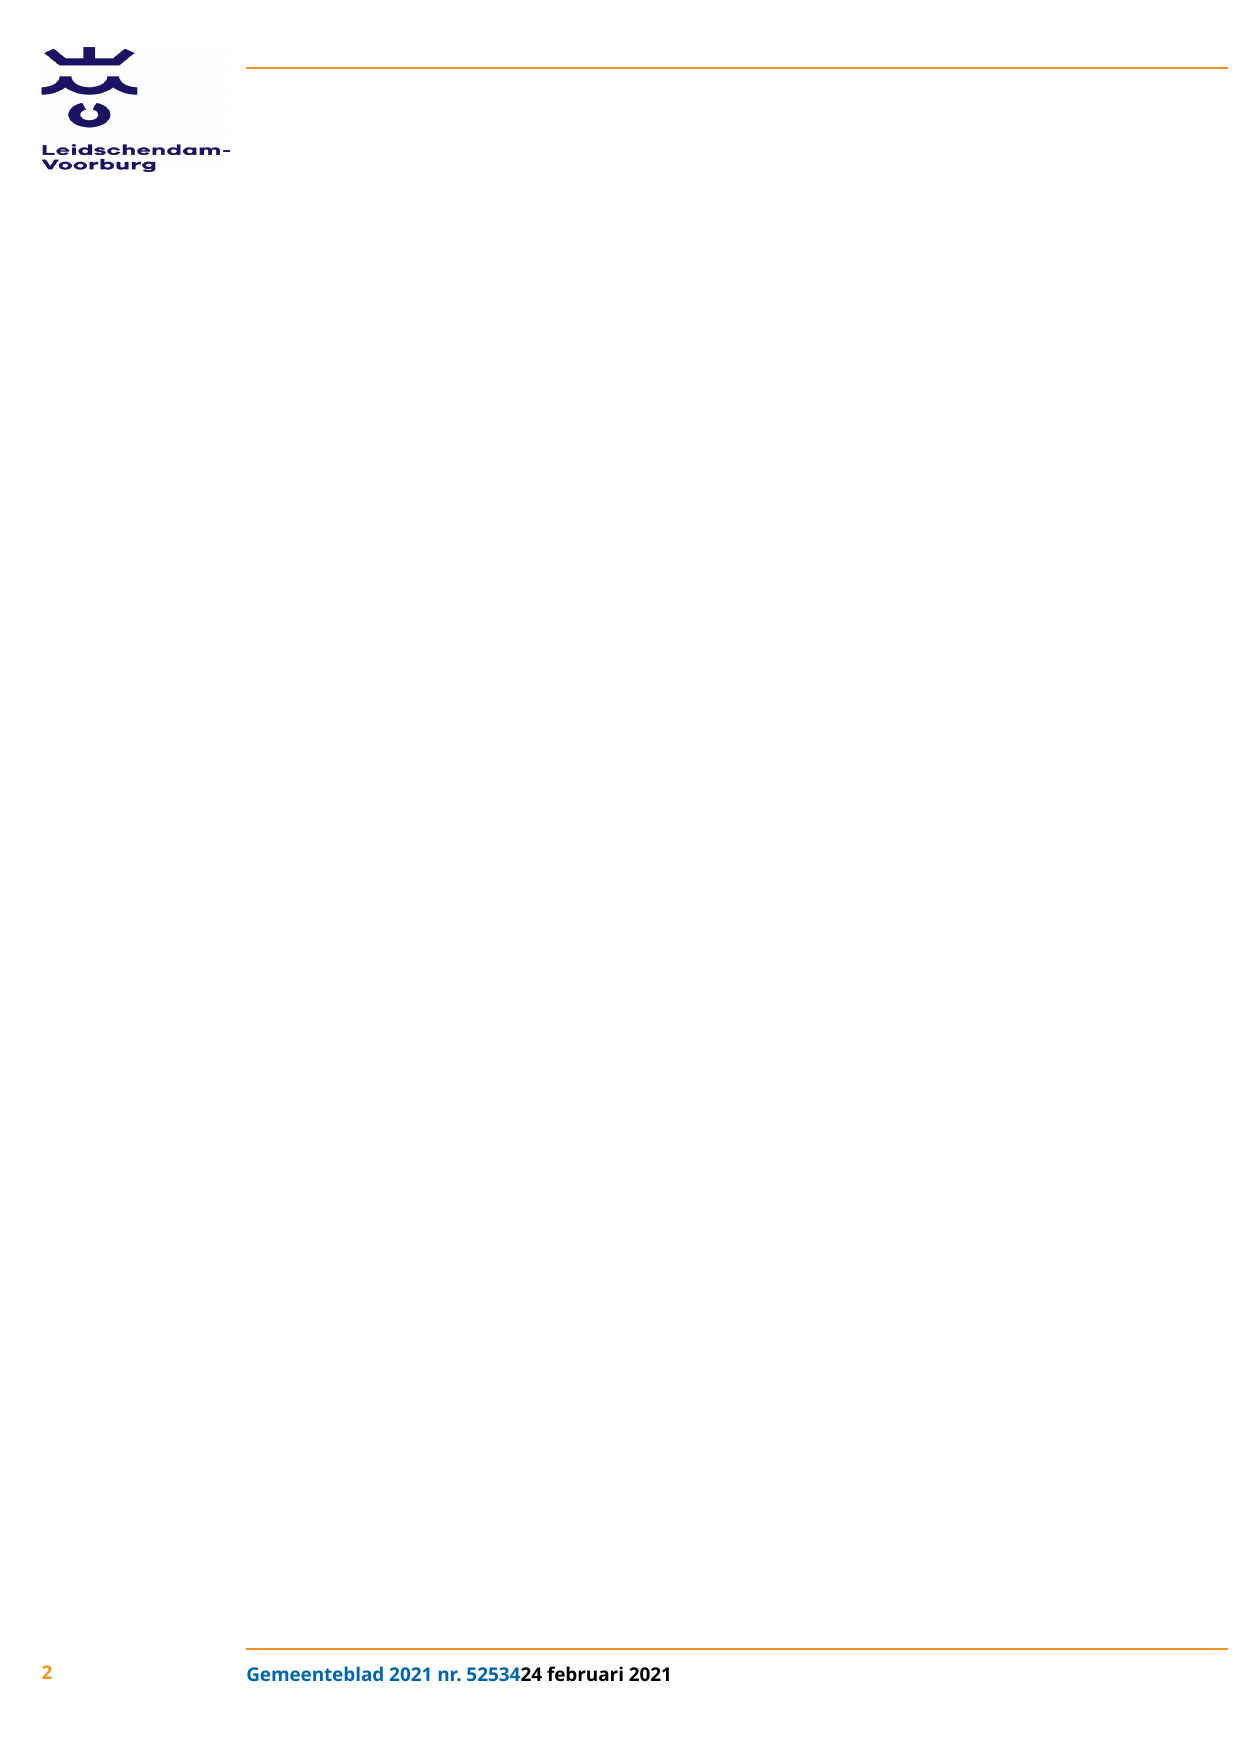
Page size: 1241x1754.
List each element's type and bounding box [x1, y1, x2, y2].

picture [41, 47, 231, 172]
